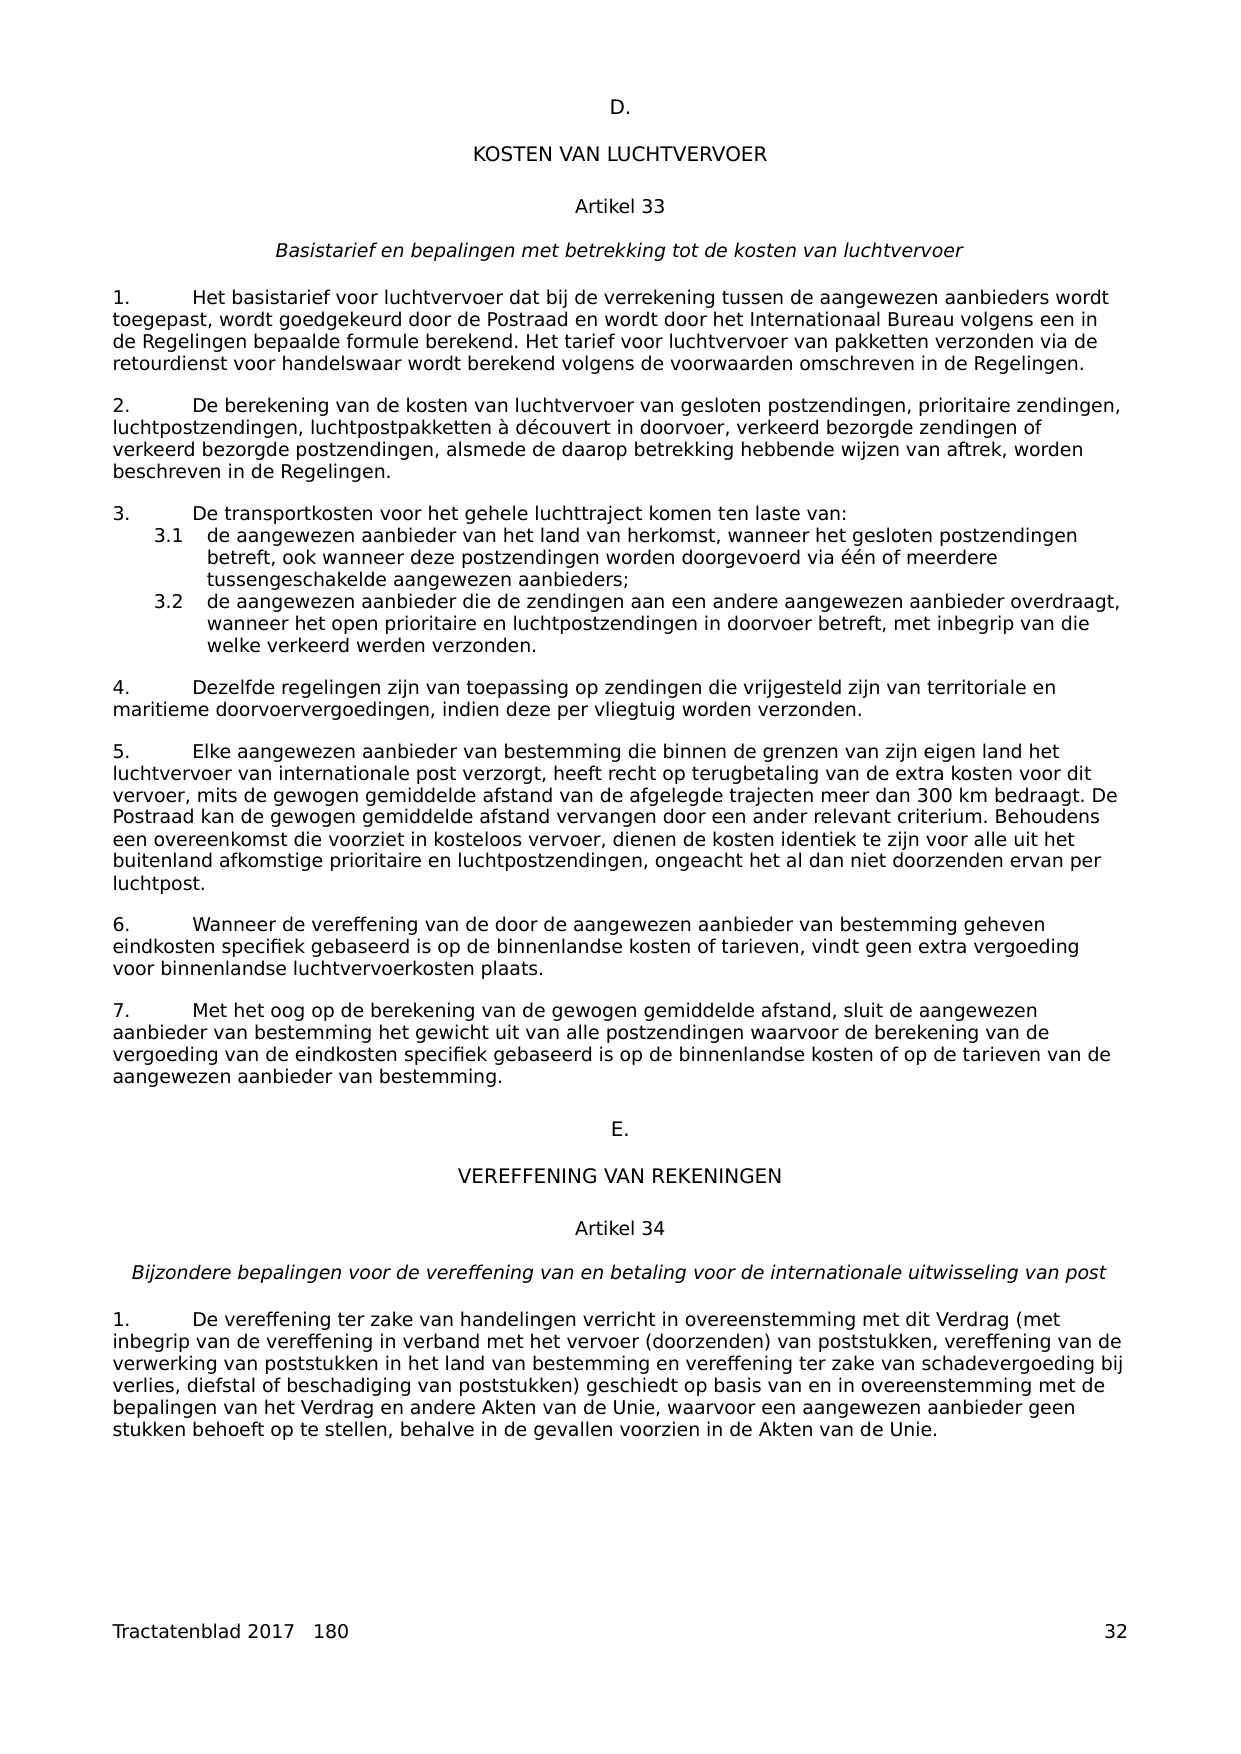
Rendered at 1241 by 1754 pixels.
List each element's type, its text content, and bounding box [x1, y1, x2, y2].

text 3. De transportkosten voor het gehele luchttraject komen ten laste van: [112, 503, 1128, 525]
text 1. Het basistarief voor luchtvervoer dat bij de verrekening tussen de aangewezen aanbieders wordt toegepast, wordt goedgekeurd door de Postraad en wordt door het Internationaal Bureau volgens een in de Regelingen bepaalde formule berekend. Het tarief voor luchtvervoer van pakketten verzonden via de retourdienst voor handelswaar wordt berekend volgens de voorwaarden omschreven in de Regelingen. [112, 287, 1128, 375]
subtitle Artikel 34 Bijzondere bepalingen voor de vereffening van en betaling voor de internationale uitwisseling van post [112, 1218, 1128, 1284]
text 2. De berekening van de kosten van luchtvervoer van gesloten postzendingen, prioritaire zendingen, luchtpostzendingen, luchtpostpakketten à découvert in doorvoer, verkeerd bezorgde zendingen of verkeerd bezorgde postzendingen, alsmede de daarop betrekking hebbende wijzen van aftrek, worden beschreven in de Regelingen. [112, 395, 1128, 483]
text 1. De vereffening ter zake van handelingen verricht in overeenstemming met dit Verdrag (met inbegrip van de vereffening in verband met het vervoer (doorzenden) van poststukken, vereffening van de verwerking van poststukken in het land van bestemming en vereffening ter zake van schadevergoeding bij verlies, diefstal of beschadiging van poststukken) geschiedt op basis van en in overeenstemming met de bepalingen van het Verdrag en andere Akten van de Unie, waarvoor een aangewezen aanbieder geen stukken behoeft op te stellen, behalve in de gevallen voorzien in de Akten van de Unie. [112, 1309, 1128, 1441]
text 3.2 de aangewezen aanbieder die de zendingen aan een andere aangewezen aanbieder overdraagt, wanneer het open prioritaire en luchtpostzendingen in doorvoer betreft, met inbegrip van die welke verkeerd werden verzonden. [153, 591, 1128, 657]
text 3.1 de aangewezen aanbieder van het land van herkomst, wanneer het gesloten postzendingen betreft, ook wanneer deze postzendingen worden doorgevoerd via één of meerdere tussengeschakelde aangewezen aanbieders; [153, 525, 1128, 591]
text 7. Met het oog op de berekening van de gewogen gemiddelde afstand, sluit de aangewezen aanbieder van bestemming het gewicht uit van alle postzendingen waarvoor de berekening van de vergoeding van de eindkosten specifiek gebaseerd is op de binnenlandse kosten of op de tarieven van de aangewezen aanbieder van bestemming. [112, 1000, 1128, 1088]
text 4. Dezelfde regelingen zijn van toepassing op zendingen die vrijgesteld zijn van territoriale en maritieme doorvoervergoedingen, indien deze per vliegtuig worden verzonden. [112, 677, 1128, 721]
subtitle Artikel 33 Basistarief en bepalingen met betrekking tot de kosten van luchtvervoer [112, 196, 1128, 262]
subtitle E. VEREFFENING VAN REKENINGEN [112, 1118, 1128, 1188]
text 5. Elke aangewezen aanbieder van bestemming die binnen de grenzen van zijn eigen land het luchtvervoer van internationale post verzorgt, heeft recht op terugbetaling van de extra kosten voor dit vervoer, mits de gewogen gemiddelde afstand van de afgelegde trajecten meer dan 300 km bedraagt. De Postraad kan de gewogen gemiddelde afstand vervangen door een ander relevant criterium. Behoudens een overeenkomst die voorziet in kosteloos vervoer, dienen de kosten identiek te zijn voor alle uit het buitenland afkomstige prioritaire en luchtpostzendingen, ongeacht het al dan niet doorzenden ervan per luchtpost. [112, 741, 1128, 894]
subtitle D. KOSTEN VAN LUCHTVERVOER [112, 96, 1128, 166]
text 6. Wanneer de vereffening van de door de aangewezen aanbieder van bestemming geheven eindkosten specifiek gebaseerd is op de binnenlandse kosten of tarieven, vindt geen extra vergoeding voor binnenlandse luchtvervoerkosten plaats. [112, 914, 1128, 980]
